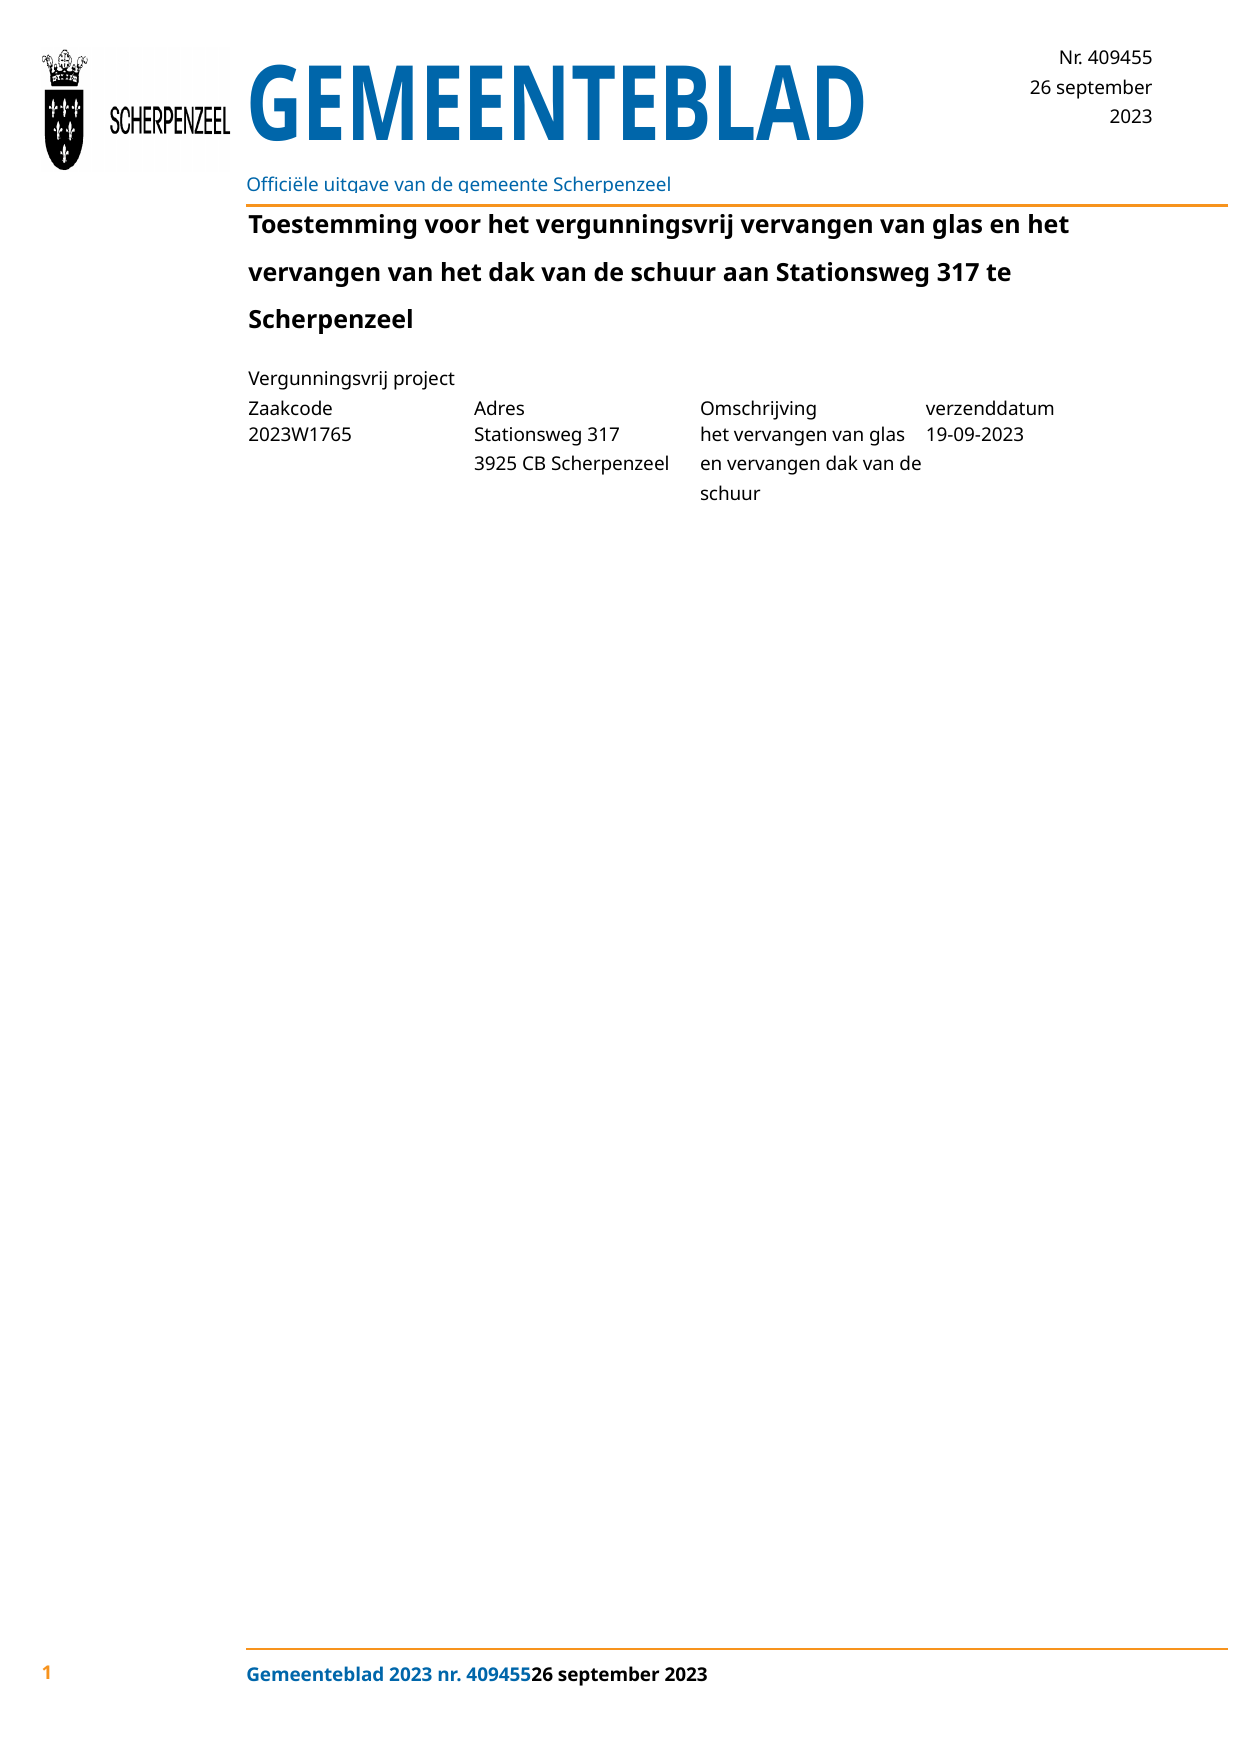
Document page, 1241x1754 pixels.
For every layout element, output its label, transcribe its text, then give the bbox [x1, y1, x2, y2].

table_cell Stationsweg 317 3925 CB Scherpenzeel [474, 421, 700, 506]
table_header Adres [474, 395, 700, 421]
text Toestemming voor het vergunningsvrij vervangen van glas en het vervangen van het dak van de schuur aan Stationsweg 317 te Scherpenzeel [248, 207, 1152, 336]
picture [41, 47, 231, 172]
table_cell 2023W1765 [248, 421, 474, 506]
table_header Zaakcode [248, 395, 474, 421]
text Vergunningsvrij project [248, 366, 1152, 391]
table_cell het vervangen van glas en vervangen dak van de schuur [700, 421, 926, 506]
table_header verzenddatum [926, 395, 1152, 421]
table_cell 19-09-2023 [926, 421, 1152, 506]
table_header Omschrijving [700, 395, 926, 421]
